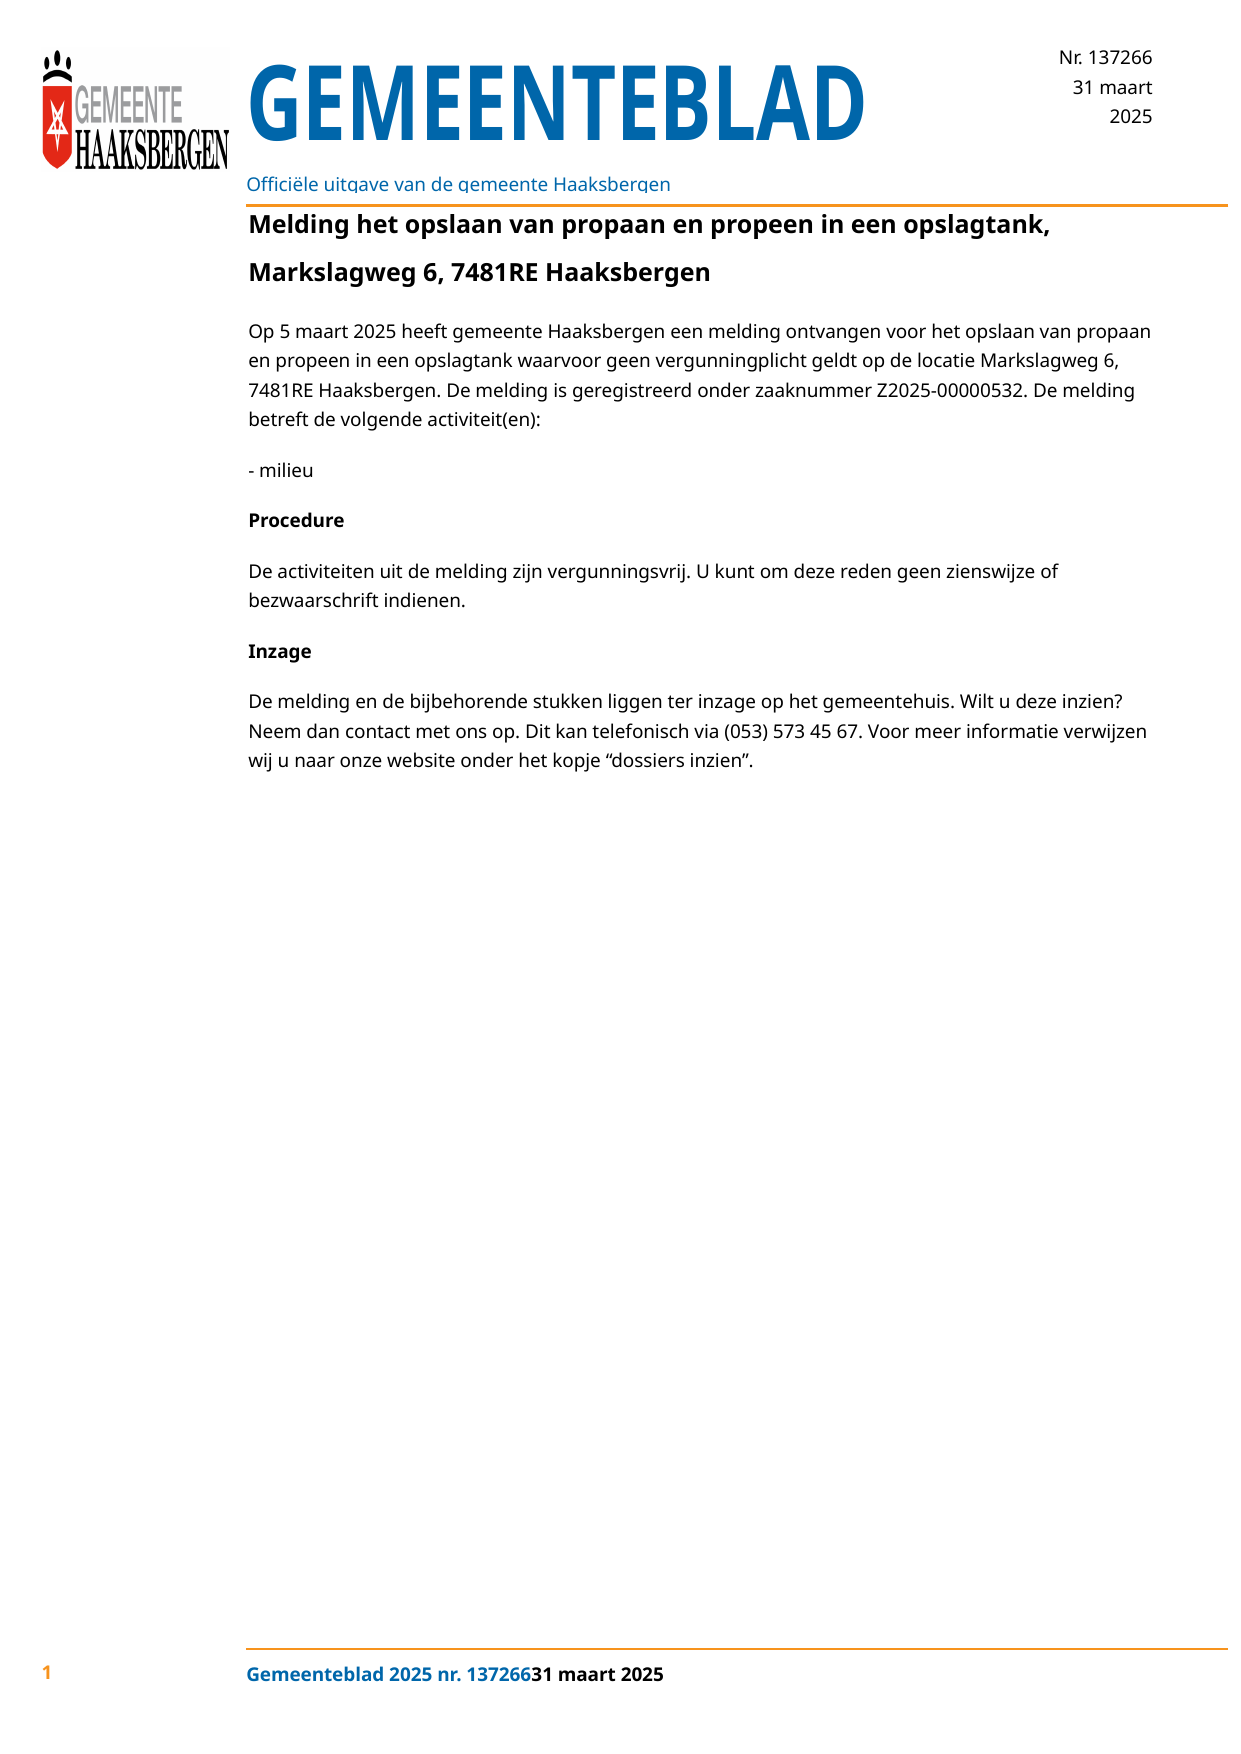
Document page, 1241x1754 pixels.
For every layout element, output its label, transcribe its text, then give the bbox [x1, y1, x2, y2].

text De activiteiten uit de melding zijn vergunningsvrij. U kunt om deze reden geen zienswijze of bezwaarschrift indienen. [248, 558, 1152, 613]
picture [41, 47, 231, 172]
text Procedure [248, 507, 1152, 533]
text - milieu [248, 457, 1152, 483]
text Op 5 maart 2025 heeft gemeente Haaksbergen een melding ontvangen voor het opslaan van propaan en propeen in een opslagtank waarvoor geen vergunningplicht geldt op de locatie Markslagweg 6, 7481RE Haaksbergen. De melding is geregistreerd onder zaaknummer Z2025-00000532. De melding betreft de volgende activiteit(en): [248, 318, 1152, 432]
text Melding het opslaan van propaan en propeen in een opslagtank, Markslagweg 6, 7481RE Haaksbergen [248, 207, 1152, 288]
text De melding en de bijbehorende stukken liggen ter inzage op het gemeentehuis. Wilt u deze inzien? Neem dan contact met ons op. Dit kan telefonisch via (053) 573 45 67. Voor meer informatie verwijzen wij u naar onze website onder het kopje “dossiers inzien”. [248, 688, 1152, 773]
text Inzage [248, 638, 1152, 664]
